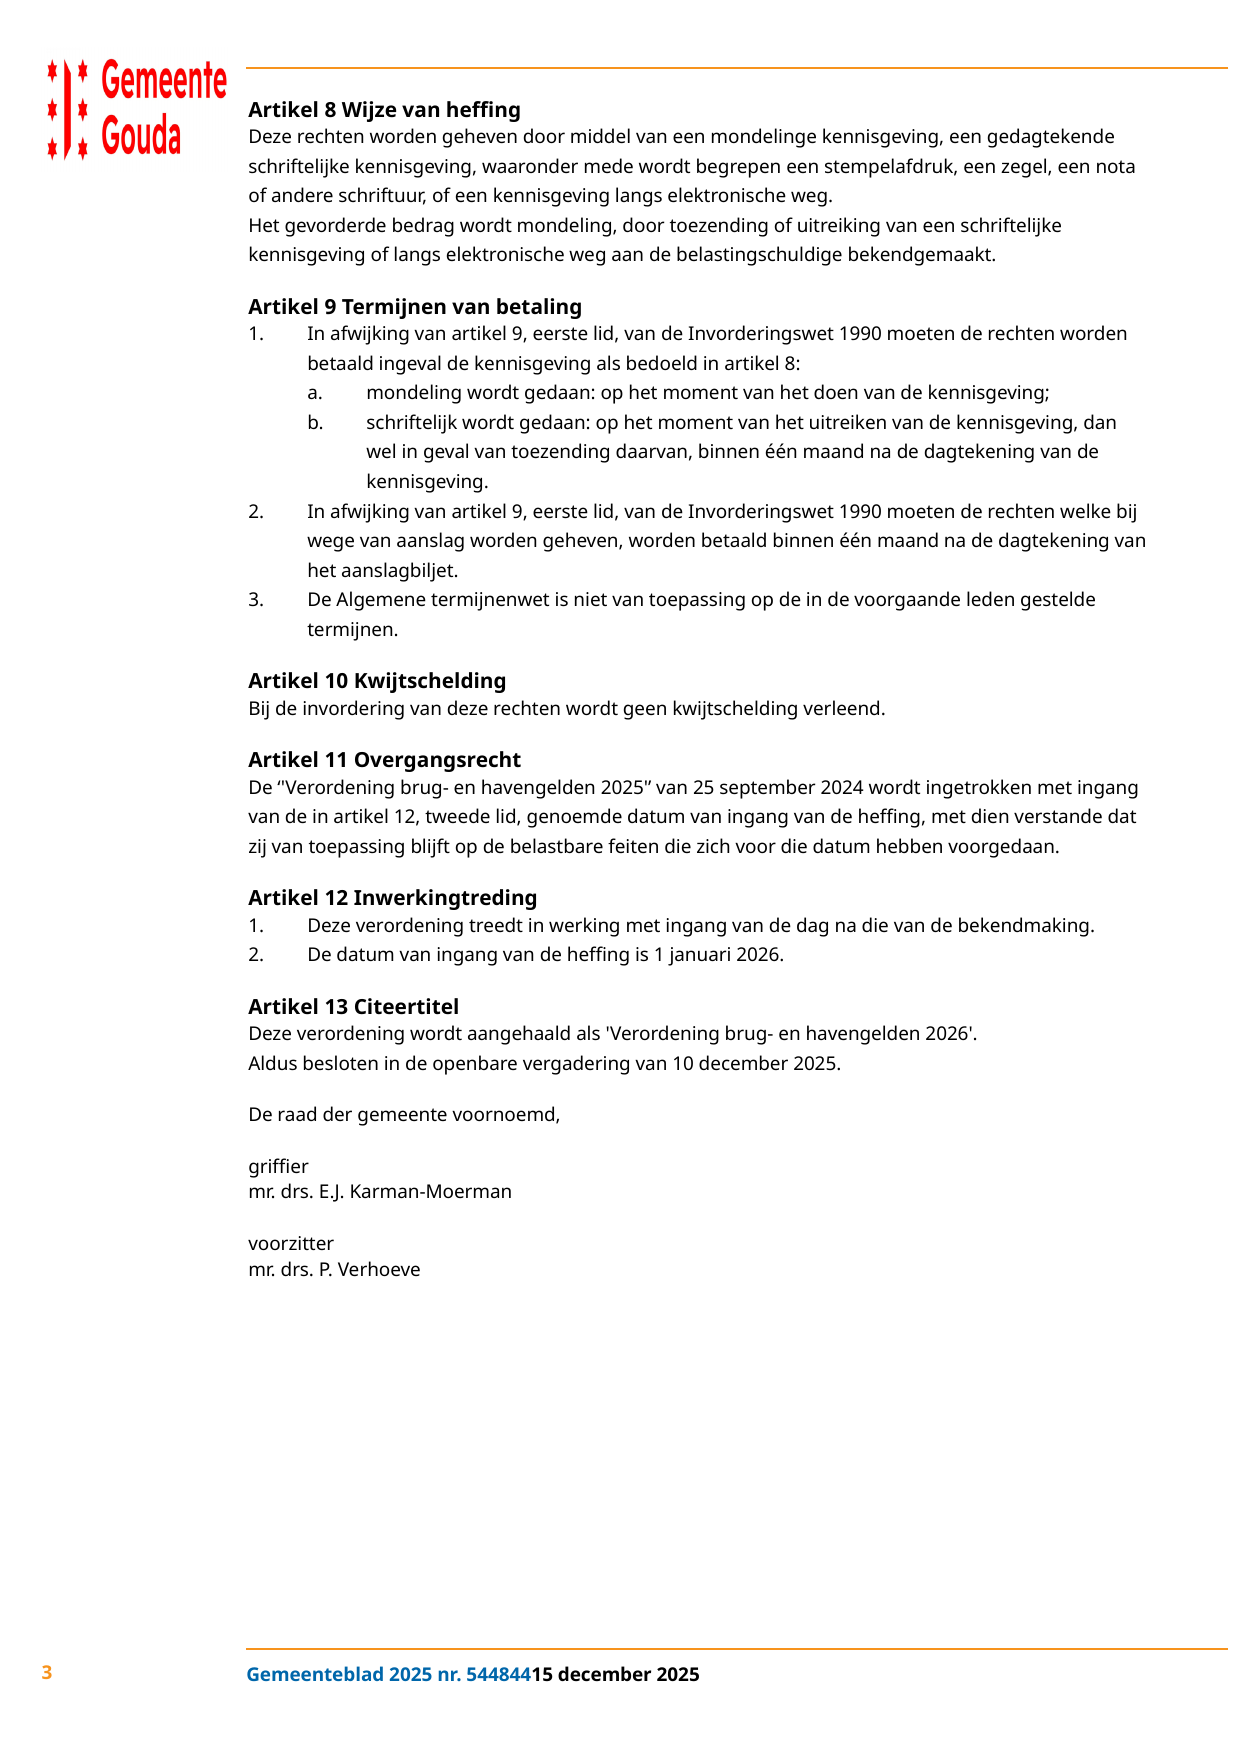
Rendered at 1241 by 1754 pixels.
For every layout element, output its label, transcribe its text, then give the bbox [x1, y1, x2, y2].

list In afwijking van artikel 9, eerste lid, van de Invorderingswet 1990 moeten de rechten welke bij wege van aanslag worden geheven, worden betaald binnen één maand na de dagtekening van het aanslagbiljet. [248, 498, 1152, 583]
text De raad der gemeente voornoemd, [248, 1101, 1152, 1127]
text Deze verordening wordt aangehaald als 'Verordening brug- en havengelden 2026'. [248, 1020, 1152, 1046]
list schriftelijk wordt gedaan: op het moment van het uitreiken van de kennisgeving, dan wel in geval van toezending daarvan, binnen één maand na de dagtekening van de kennisgeving. [307, 409, 1152, 494]
text voorzitter [248, 1230, 1152, 1256]
text Artikel 12 Inwerkingtreding [248, 883, 1152, 912]
list De Algemene termijnenwet is niet van toepassing op de in de voorgaande leden gestelde termijnen. [248, 587, 1152, 642]
text Aldus besloten in de openbare vergadering van 10 december 2025. [248, 1050, 1152, 1076]
text Artikel 9 Termijnen van betaling [248, 292, 1152, 320]
text Artikel 8 Wijze van heffing [248, 95, 1152, 123]
text Bij de invordering van deze rechten wordt geen kwijtschelding verleend. [248, 695, 1152, 721]
text Artikel 11 Overgangsrecht [248, 746, 1152, 774]
text De ‘'Verordening brug- en havengelden 2025'’ van 25 september 2024 wordt ingetrokken met ingang van de in artikel 12, tweede lid, genoemde datum van ingang van de heffing, met dien verstande dat zij van toepassing blijft op de belastbare feiten die zich voor die datum hebben voorgedaan. [248, 774, 1152, 859]
text mr. drs. P. Verhoeve [248, 1256, 1152, 1282]
list mondeling wordt gedaan: op het moment van het doen van de kennisgeving; [307, 379, 1152, 405]
text Artikel 10 Kwijtschelding [248, 667, 1152, 695]
list De datum van ingang van de heffing is 1 januari 2026. [248, 942, 1152, 967]
list In afwijking van artikel 9, eerste lid, van de Invorderingswet 1990 moeten de rechten worden betaald ingeval de kennisgeving als bedoeld in artikel 8: [248, 320, 1152, 376]
text Deze rechten worden geheven door middel van een mondelinge kennisgeving, een gedagtekende schriftelijke kennisgeving, waaronder mede wordt begrepen een stempelafdruk, een zegel, een nota of andere schriftuur, of een kennisgeving langs elektronische weg. [248, 123, 1152, 208]
text Het gevorderde bedrag wordt mondeling, door toezending of uitreiking van een schriftelijke kennisgeving of langs elektronische weg aan de belastingschuldige bekendgemaakt. [248, 212, 1152, 267]
text mr. drs. E.J. Karman-Moerman [248, 1179, 1152, 1204]
text griffier [248, 1153, 1152, 1179]
picture [41, 47, 231, 172]
text Artikel 13 Citeertitel [248, 992, 1152, 1020]
list Deze verordening treedt in werking met ingang van de dag na die van de bekendmaking. [248, 912, 1152, 938]
